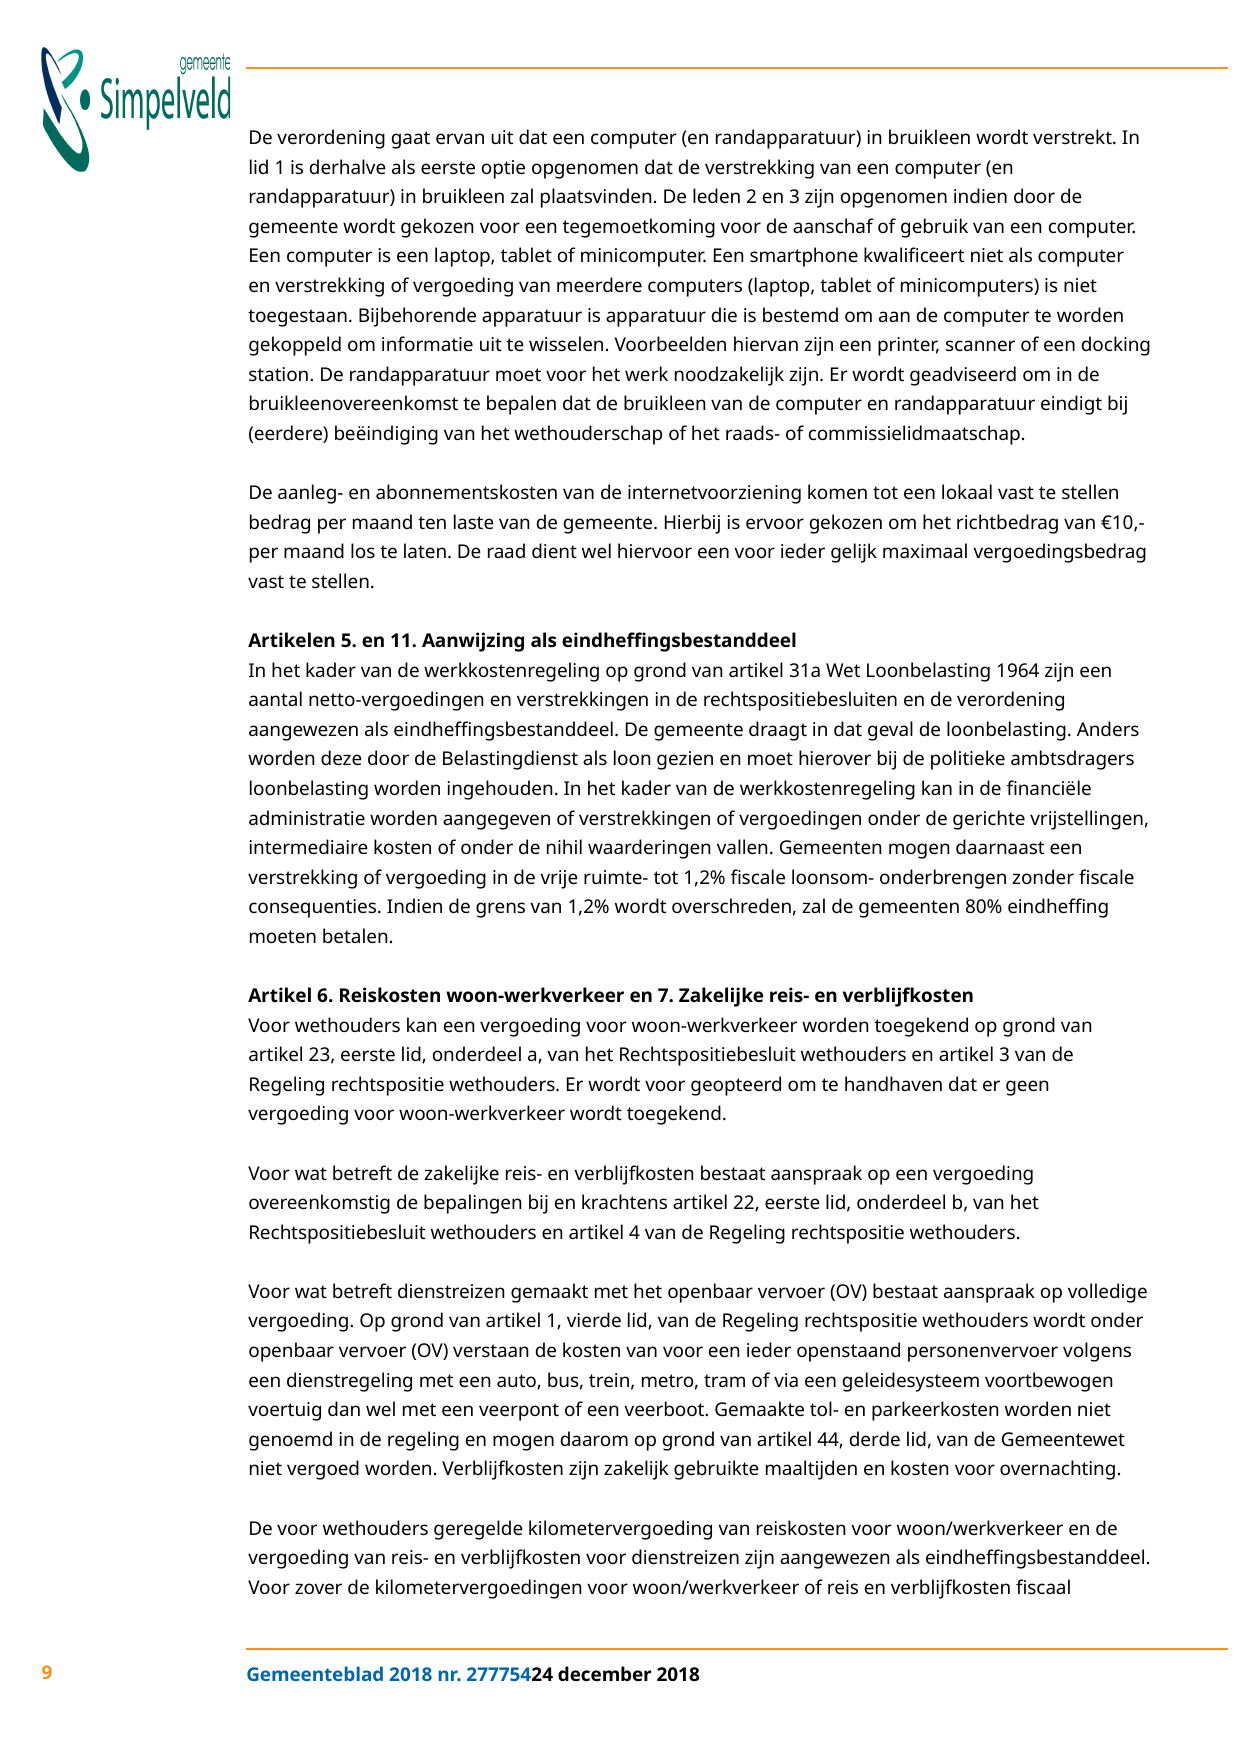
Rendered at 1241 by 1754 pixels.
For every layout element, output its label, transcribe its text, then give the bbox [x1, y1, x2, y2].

text Artikelen 5. en 11. Aanwijzing als eindheffingsbestanddeel [248, 627, 1152, 653]
picture [41, 47, 231, 172]
text De verordening gaat ervan uit dat een computer (en randapparatuur) in bruikleen wordt verstrekt. In lid 1 is derhalve als eerste optie opgenomen dat de verstrekking van een computer (en randapparatuur) in bruikleen zal plaatsvinden. De leden 2 en 3 zijn opgenomen indien door de gemeente wordt gekozen voor een tegemoetkoming voor de aanschaf of gebruik van een computer. Een computer is een laptop, tablet of minicomputer. Een smartphone kwalificeert niet als computer en verstrekking of vergoeding van meerdere computers (laptop, tablet of minicomputers) is niet toegestaan. Bijbehorende apparatuur is apparatuur die is bestemd om aan de computer te worden gekoppeld om informatie uit te wisselen. Voorbeelden hiervan zijn een printer, scanner of een docking station. De randapparatuur moet voor het werk noodzakelijk zijn. Er wordt geadviseerd om in de bruikleenovereenkomst te bepalen dat de bruikleen van de computer en randapparatuur eindigt bij (eerdere) beëindiging van het wethouderschap of het raads- of commissielidmaatschap. [248, 124, 1152, 446]
text Artikel 6. Reiskosten woon-werkverkeer en 7. Zakelijke reis- en verblijfkosten [248, 982, 1152, 1008]
text De voor wethouders geregelde kilometervergoeding van reiskosten voor woon/werkverkeer en de vergoeding van reis- en verblijfkosten voor dienstreizen zijn aangewezen als eindheffingsbestanddeel. Voor zover de kilometervergoedingen voor woon/werkverkeer of reis en verblijfkosten fiscaal [248, 1515, 1152, 1600]
text Voor wat betreft de zakelijke reis- en verblijfkosten bestaat aanspraak op een vergoeding overeenkomstig de bepalingen bij en krachtens artikel 22, eerste lid, onderdeel b, van het Rechtspositiebesluit wethouders en artikel 4 van de Regeling rechtspositie wethouders. [248, 1160, 1152, 1245]
text De aanleg- en abonnementskosten van de internetvoorziening komen tot een lokaal vast te stellen bedrag per maand ten laste van de gemeente. Hierbij is ervoor gekozen om het richtbedrag van €10,- per maand los te laten. De raad dient wel hiervoor een voor ieder gelijk maximaal vergoedingsbedrag vast te stellen. [248, 479, 1152, 594]
text Voor wethouders kan een vergoeding voor woon-werkverkeer worden toegekend op grond van artikel 23, eerste lid, onderdeel a, van het Rechtspositiebesluit wethouders en artikel 3 van de Regeling rechtspositie wethouders. Er wordt voor geopteerd om te handhaven dat er geen vergoeding voor woon-werkverkeer wordt toegekend. [248, 1012, 1152, 1126]
text In het kader van de werkkostenregeling op grond van artikel 31a Wet Loonbelasting 1964 zijn een aantal netto-vergoedingen en verstrekkingen in de rechtspositiebesluiten en de verordening aangewezen als eindheffingsbestanddeel. De gemeente draagt in dat geval de loonbelasting. Anders worden deze door de Belastingdienst als loon gezien en moet hierover bij de politieke ambtsdragers loonbelasting worden ingehouden. In het kader van de werkkostenregeling kan in de financiële administratie worden aangegeven of verstrekkingen of vergoedingen onder de gerichte vrijstellingen, intermediaire kosten of onder de nihil waarderingen vallen. Gemeenten mogen daarnaast een verstrekking of vergoeding in de vrije ruimte- tot 1,2% fiscale loonsom- onderbrengen zonder fiscale consequenties. Indien de grens van 1,2% wordt overschreden, zal de gemeenten 80% eindheffing moeten betalen. [248, 657, 1152, 949]
text Voor wat betreft dienstreizen gemaakt met het openbaar vervoer (OV) bestaat aanspraak op volledige vergoeding. Op grond van artikel 1, vierde lid, van de Regeling rechtspositie wethouders wordt onder openbaar vervoer (OV) verstaan de kosten van voor een ieder openstaand personenvervoer volgens een dienstregeling met een auto, bus, trein, metro, tram of via een geleidesysteem voortbewogen voertuig dan wel met een veerpont of een veerboot. Gemaakte tol- en parkeerkosten worden niet genoemd in de regeling en mogen daarom op grond van artikel 44, derde lid, van de Gemeentewet niet vergoed worden. Verblijfkosten zijn zakelijk gebruikte maaltijden en kosten voor overnachting. [248, 1278, 1152, 1481]
